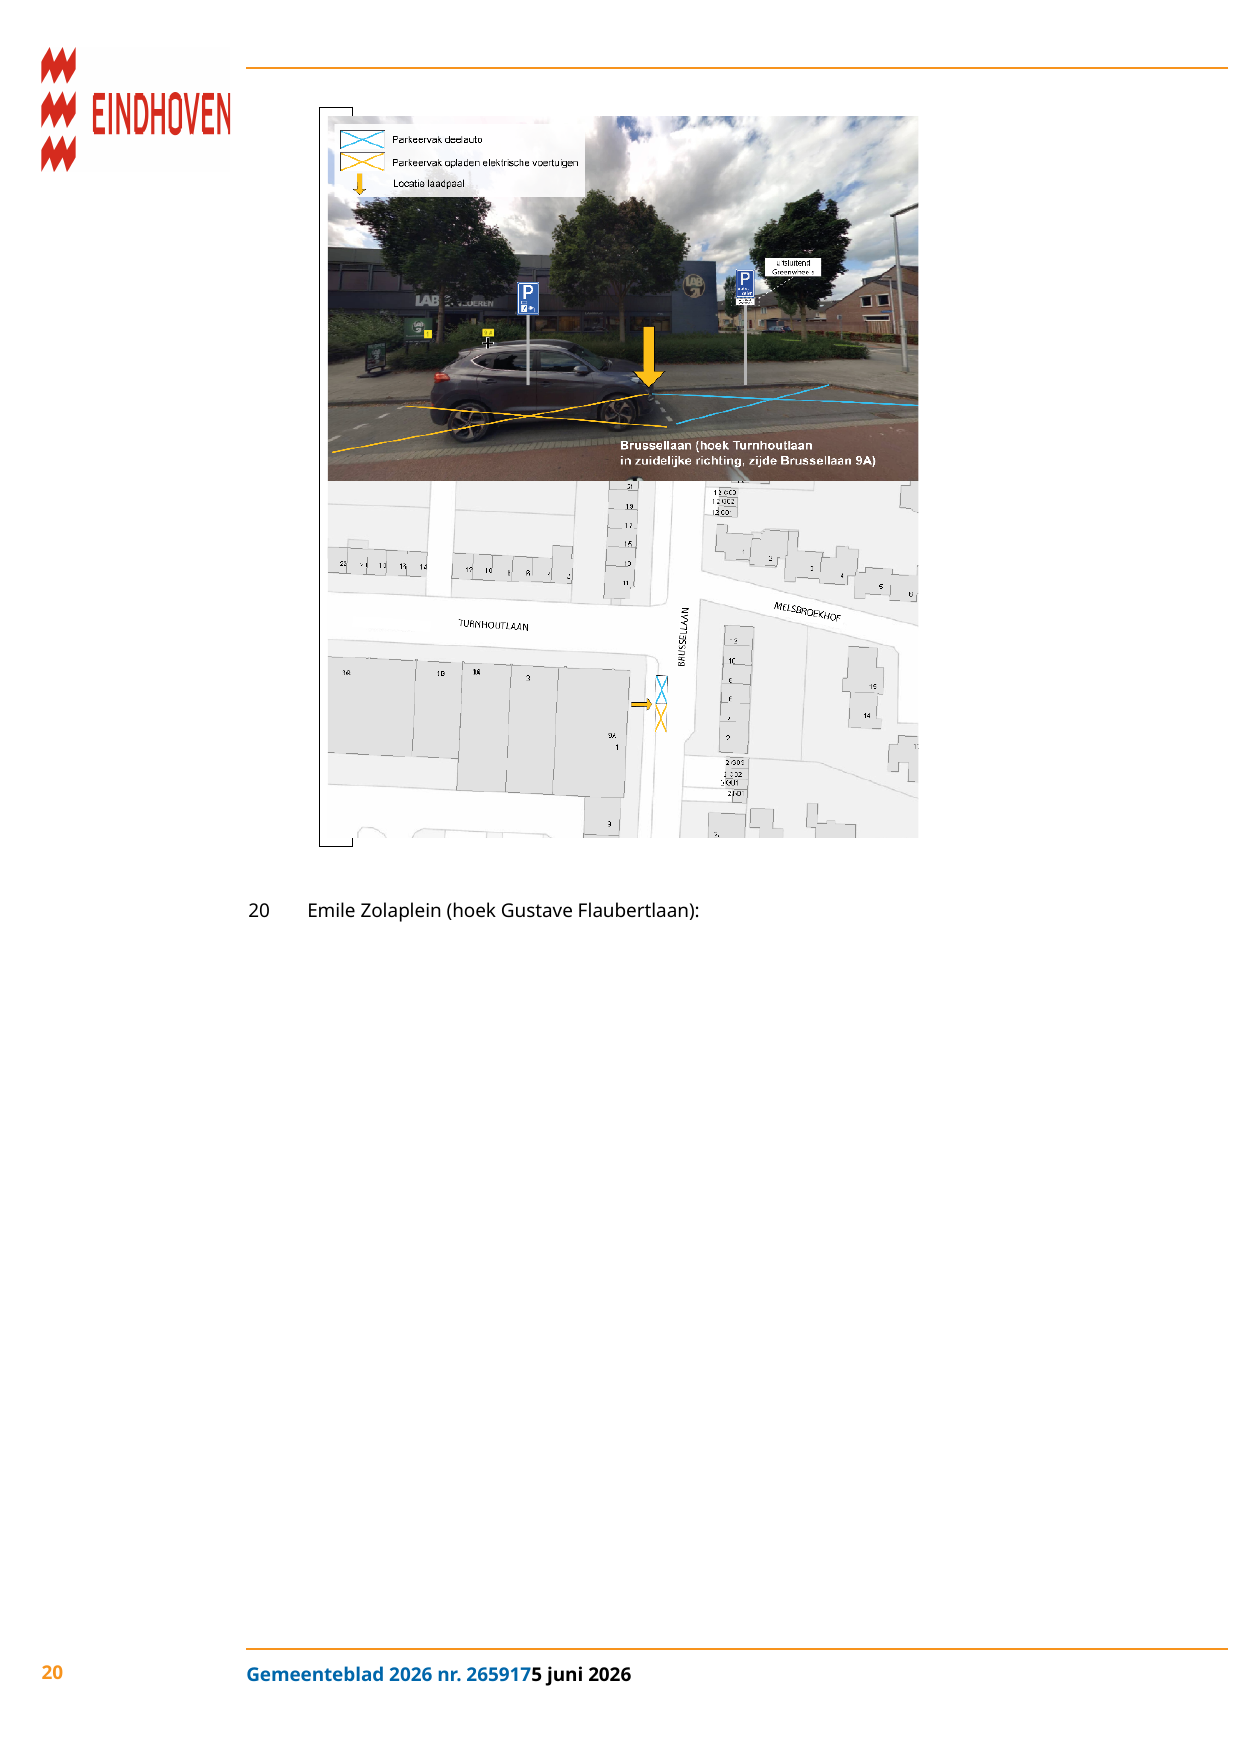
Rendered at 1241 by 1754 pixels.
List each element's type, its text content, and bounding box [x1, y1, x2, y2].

list Emile Zolaplein (hoek Gustave Flaubertlaan): [248, 897, 1152, 923]
picture [41, 47, 231, 172]
picture [327, 115, 919, 838]
